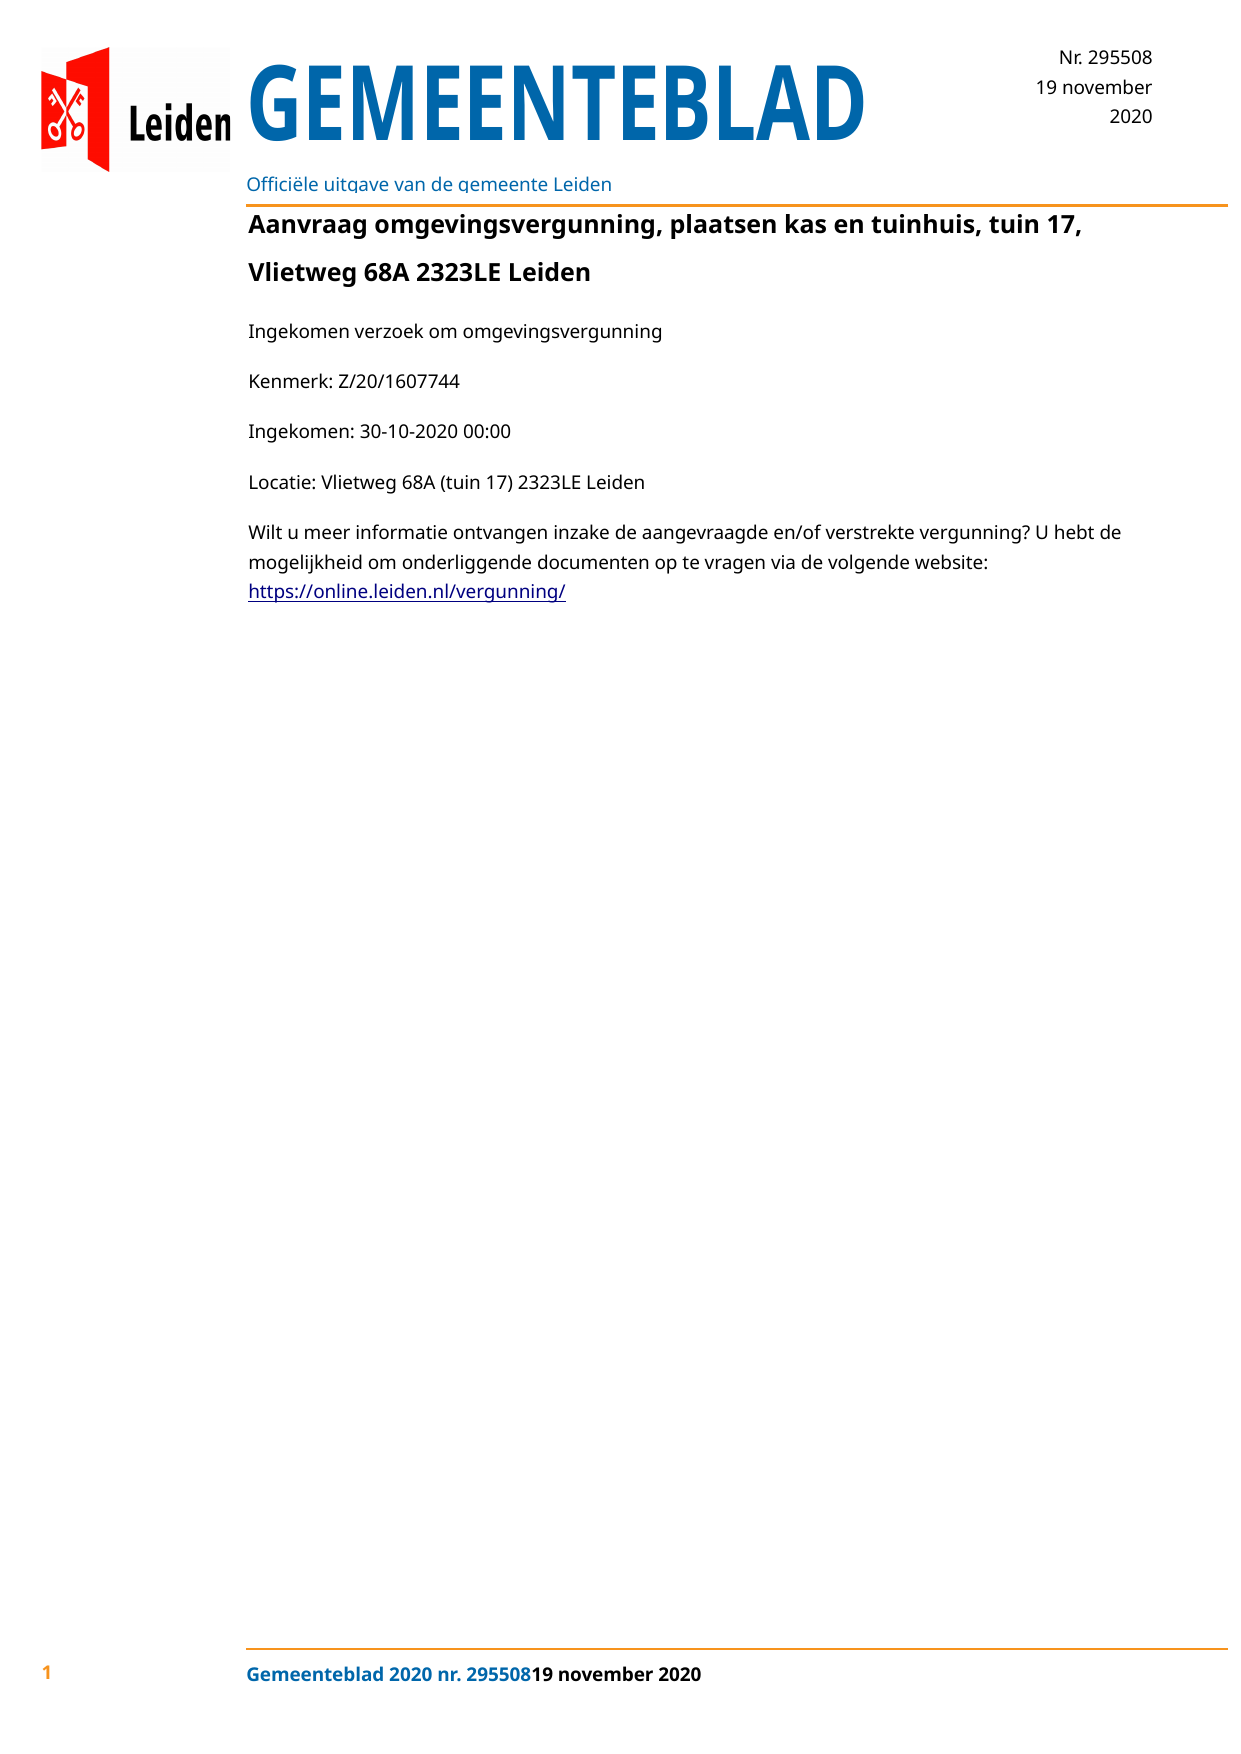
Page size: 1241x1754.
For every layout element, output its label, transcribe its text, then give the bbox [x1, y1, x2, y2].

text Locatie: Vlietweg 68A (tuin 17) 2323LE Leiden [248, 469, 1152, 495]
text Ingekomen: 30-10-2020 00:00 [248, 419, 1152, 444]
text Kenmerk: Z/20/1607744 [248, 368, 1152, 394]
text Aanvraag omgevingsvergunning, plaatsen kas en tuinhuis, tuin 17, Vlietweg 68A 2323LE Leiden [248, 207, 1152, 288]
text Wilt u meer informatie ontvangen inzake de aangevraagde en/of verstrekte vergunning? U hebt de mogelijkheid om onderliggende documenten op te vragen via de volgende website: https://online.leiden.nl/vergunning/ [248, 519, 1152, 604]
picture [41, 47, 231, 172]
text Ingekomen verzoek om omgevingsvergunning [248, 318, 1152, 344]
